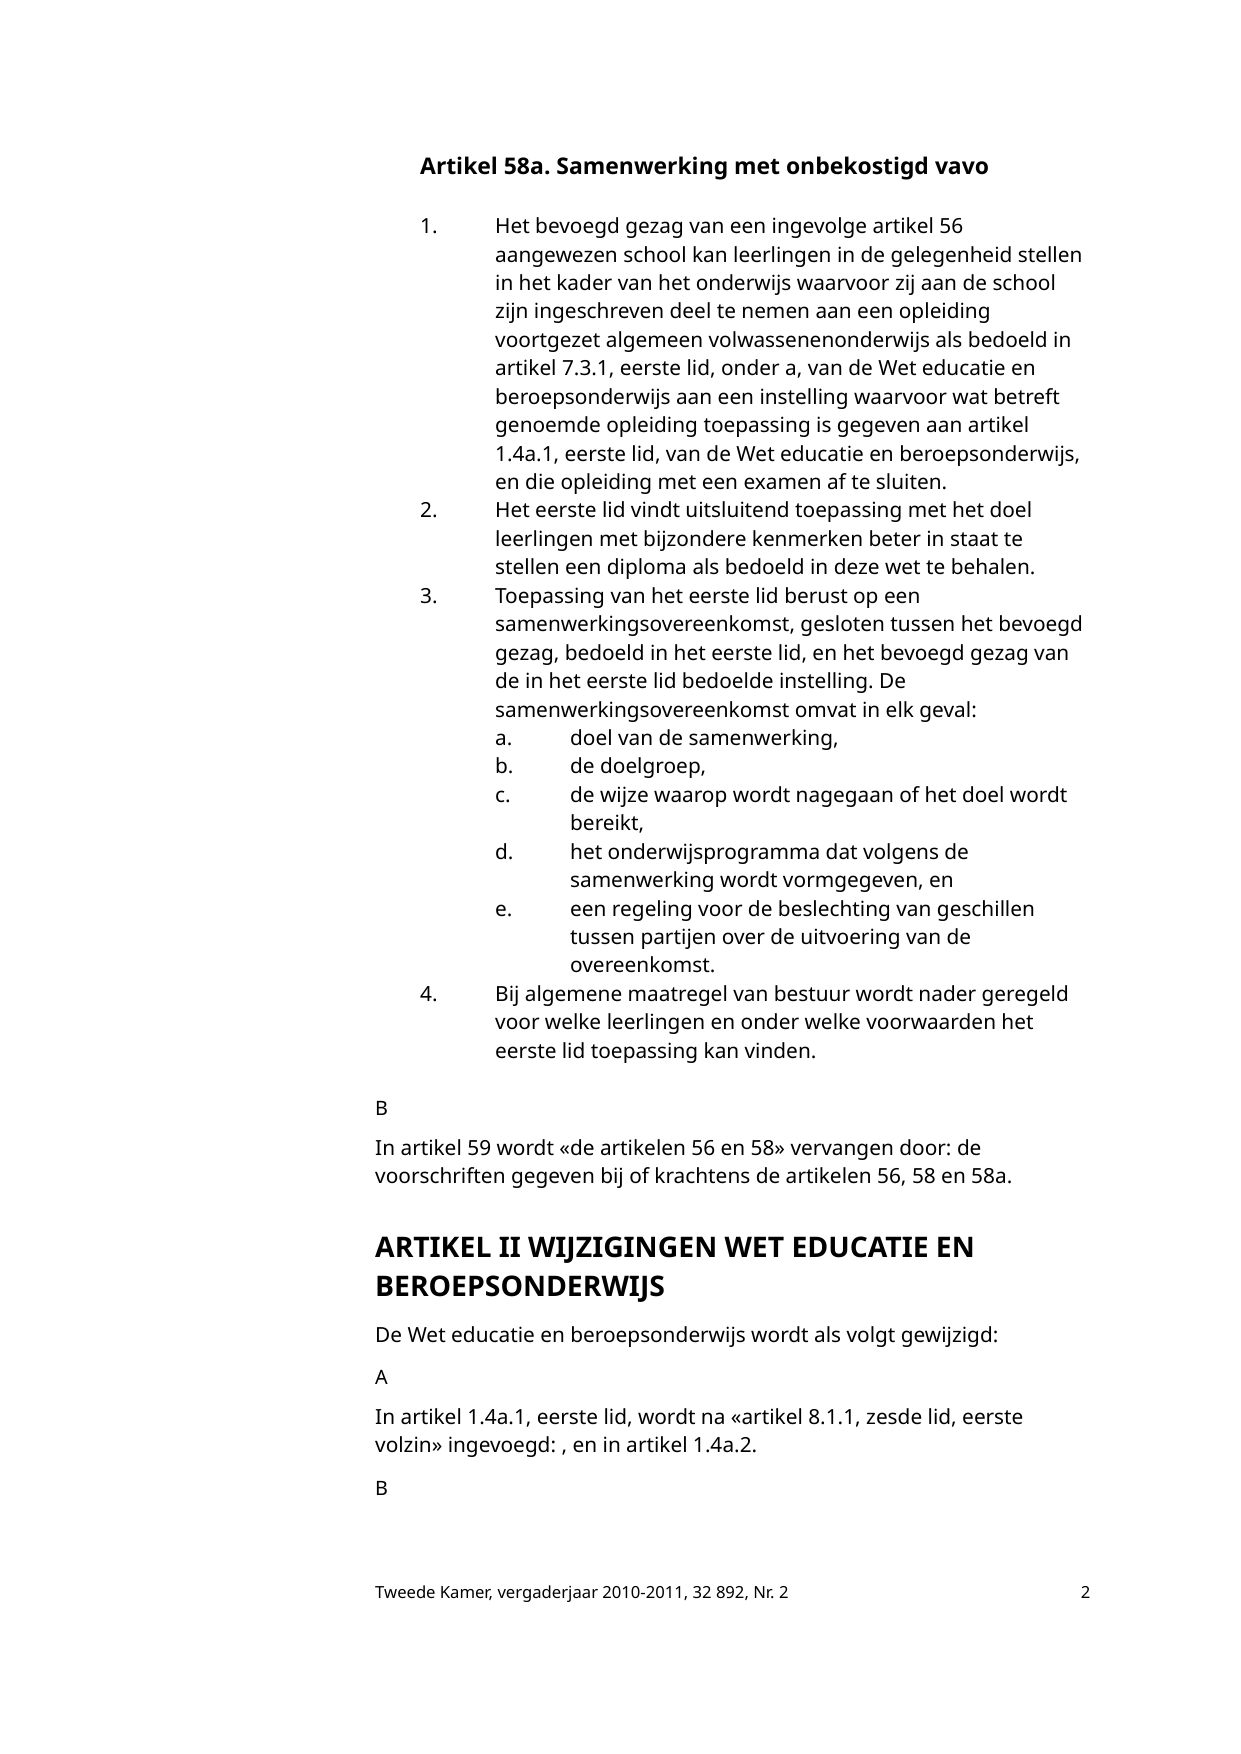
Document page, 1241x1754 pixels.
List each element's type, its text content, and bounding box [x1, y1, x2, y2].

list de wijze waarop wordt nagegaan of het doel wordt bereikt, [495, 780, 1090, 837]
text B [375, 1474, 1090, 1501]
subtitle Artikel 58a. Samenwerking met onbekostigd vavo [420, 150, 1090, 181]
list de doelgroep, [495, 752, 1090, 780]
text B [375, 1094, 1090, 1121]
list doel van de samenwerking, [495, 723, 1090, 752]
list Het eerste lid vindt uitsluitend toepassing met het doel leerlingen met bijzondere kenmerken beter in staat te stellen een diploma als bedoeld in deze wet te behalen. [420, 496, 1090, 581]
text In artikel 1.4a.1, eerste lid, wordt na «artikel 8.1.1, zesde lid, eerste volzin» ingevoegd: , en in artikel 1.4a.2. [375, 1402, 1090, 1459]
list Het bevoegd gezag van een ingevolge artikel 56 aangewezen school kan leerlingen in de gelegenheid stellen in het kader van het onderwijs waarvoor zij aan de school zijn ingeschreven deel te nemen aan een opleiding voortgezet algemeen volwassenenonderwijs als bedoeld in artikel 7.3.1, eerste lid, onder a, van de Wet educatie en beroepsonderwijs aan een instelling waarvoor wat betreft genoemde opleiding toepassing is gegeven aan artikel 1.4a.1, eerste lid, van de Wet educatie en beroepsonderwijs, en die opleiding met een examen af te sluiten. [420, 211, 1090, 496]
text De Wet educatie en beroepsonderwijs wordt als volgt gewijzigd: [375, 1320, 1090, 1348]
list Bij algemene maatregel van bestuur wordt nader geregeld voor welke leerlingen en onder welke voorwaarden het eerste lid toepassing kan vinden. [420, 979, 1090, 1064]
list het onderwijsprogramma dat volgens de samenwerking wordt vormgegeven, en [495, 837, 1090, 894]
subtitle ARTIKEL II WIJZIGINGEN WET EDUCATIE EN BEROEPSONDERWIJS [375, 1227, 1090, 1305]
list een regeling voor de beslechting van geschillen tussen partijen over de uitvoering van de overeenkomst. [495, 894, 1090, 979]
list Toepassing van het eerste lid berust op een samenwerkingsovereenkomst, gesloten tussen het bevoegd gezag, bedoeld in het eerste lid, en het bevoegd gezag van de in het eerste lid bedoelde instelling. De samenwerkingsovereenkomst omvat in elk geval: [420, 581, 1090, 723]
text In artikel 59 wordt «de artikelen 56 en 58» vervangen door: de voorschriften gegeven bij of krachtens de artikelen 56, 58 en 58a. [375, 1133, 1090, 1190]
text A [375, 1363, 1090, 1390]
